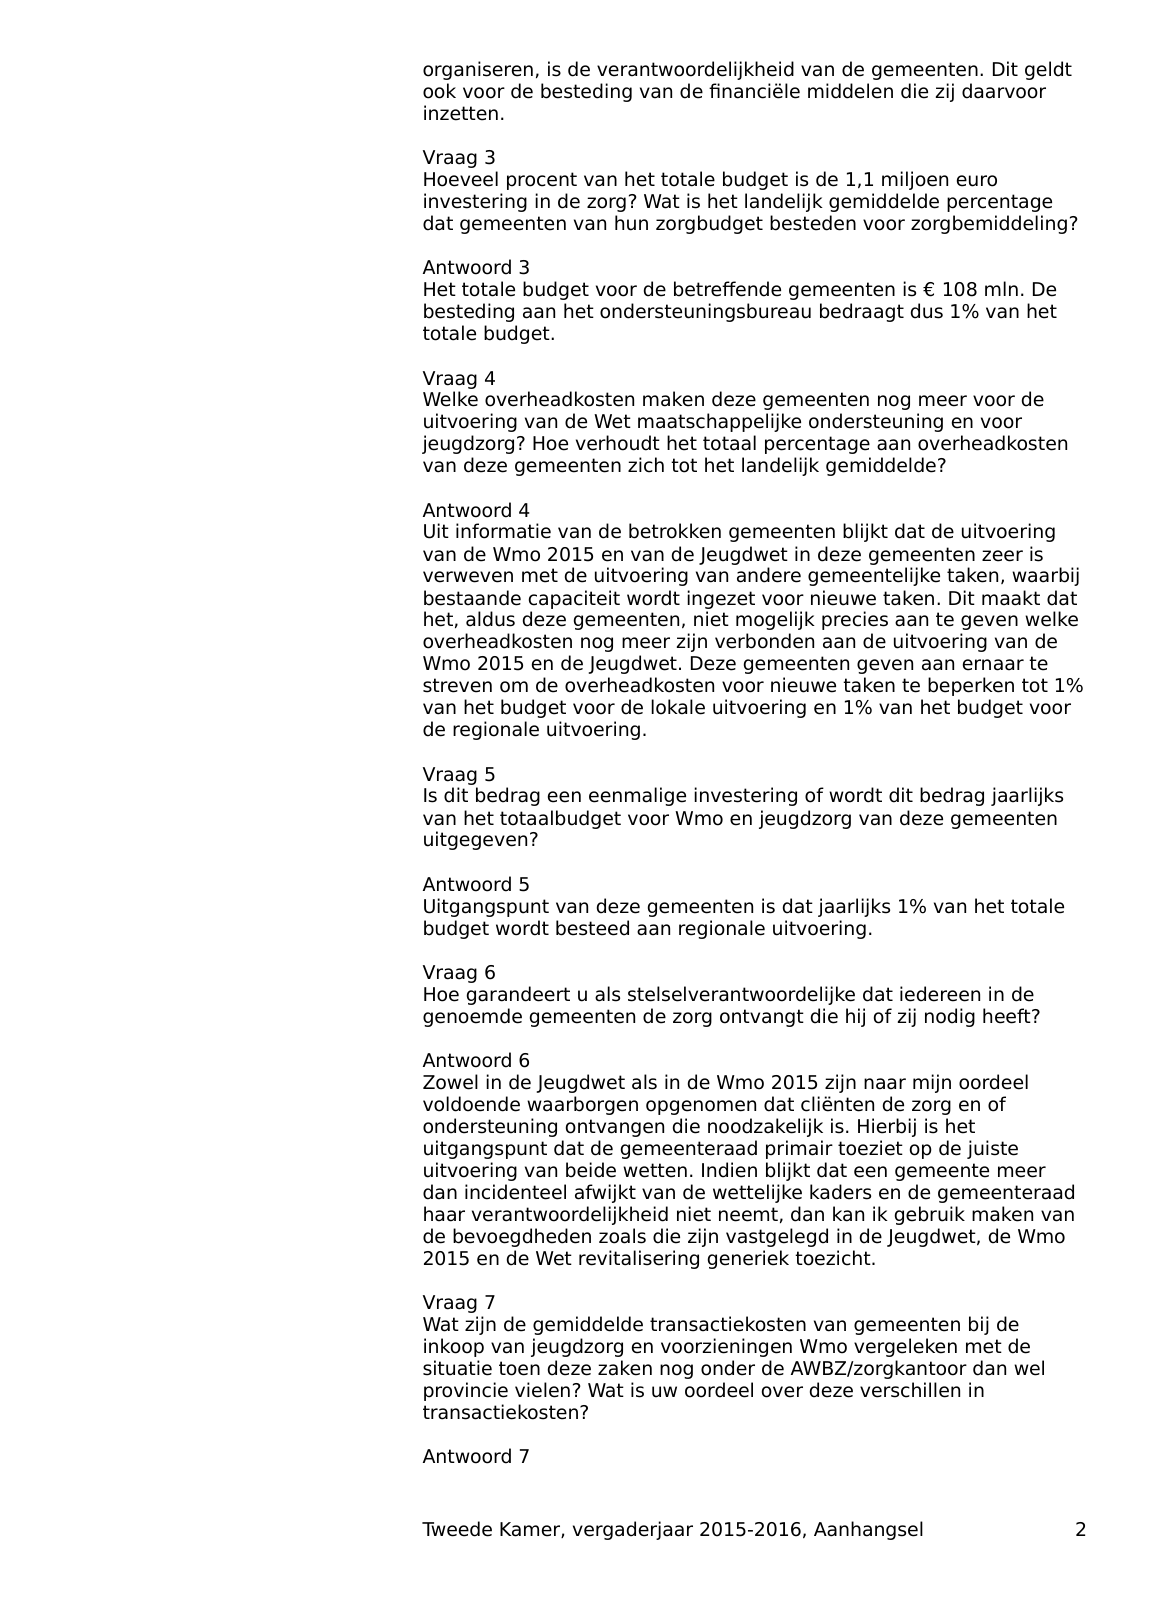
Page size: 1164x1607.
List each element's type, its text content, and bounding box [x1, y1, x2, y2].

text Vraag 7 [422, 1292, 1087, 1314]
text Welke overheadkosten maken deze gemeenten nog meer voor de uitvoering van de Wet maatschappelijke ondersteuning en voor jeugdzorg? Hoe verhoudt het totaal percentage aan overheadkosten van deze gemeenten zich tot het landelijk gemiddelde? [422, 389, 1087, 477]
text organiseren, is de verantwoordelijkheid van de gemeenten. Dit geldt ook voor de besteding van de financiële middelen die zij daarvoor inzetten. [422, 59, 1087, 125]
text Hoe garandeert u als stelselverantwoordelijke dat iedereen in de genoemde gemeenten de zorg ontvangt die hij of zij nodig heeft? [422, 984, 1087, 1028]
text Vraag 6 [422, 962, 1087, 984]
text Uitgangspunt van deze gemeenten is dat jaarlijks 1% van het totale budget wordt besteed aan regionale uitvoering. [422, 896, 1087, 939]
text Het totale budget voor de betreffende gemeenten is € 108 mln. De besteding aan het ondersteuningsbureau bedraagt dus 1% van het totale budget. [422, 279, 1087, 345]
text Antwoord 7 [422, 1446, 1087, 1468]
text Is dit bedrag een eenmalige investering of wordt dit bedrag jaarlijks van het totaalbudget voor Wmo en jeugdzorg van deze gemeenten uitgegeven? [422, 785, 1087, 851]
text Antwoord 6 [422, 1050, 1087, 1072]
text Zowel in de Jeugdwet als in de Wmo 2015 zijn naar mijn oordeel voldoende waarborgen opgenomen dat cliënten de zorg en of ondersteuning ontvangen die noodzakelijk is. Hierbij is het uitgangspunt dat de gemeenteraad primair toeziet op de juiste uitvoering van beide wetten. Indien blijkt dat een gemeente meer dan incidenteel afwijkt van de wettelijke kaders en de gemeenteraad haar verantwoordelijkheid niet neemt, dan kan ik gebruik maken van de bevoegdheden zoals die zijn vastgelegd in de Jeugdwet, de Wmo 2015 en de Wet revitalisering generiek toezicht. [422, 1072, 1087, 1269]
text Wat zijn de gemiddelde transactiekosten van gemeenten bij de inkoop van jeugdzorg en voorzieningen Wmo vergeleken met de situatie toen deze zaken nog onder de AWBZ/zorgkantoor dan wel provincie vielen? Wat is uw oordeel over deze verschillen in transactiekosten? [422, 1314, 1087, 1424]
text Antwoord 5 [422, 873, 1087, 896]
text Antwoord 4 [422, 499, 1087, 521]
text Uit informatie van de betrokken gemeenten blijkt dat de uitvoering van de Wmo 2015 en van de Jeugdwet in deze gemeenten zeer is verweven met de uitvoering van andere gemeentelijke taken, waarbij bestaande capaciteit wordt ingezet voor nieuwe taken. Dit maakt dat het, aldus deze gemeenten, niet mogelijk precies aan te geven welke overheadkosten nog meer zijn verbonden aan de uitvoering van de Wmo 2015 en de Jeugdwet. Deze gemeenten geven aan ernaar te streven om de overheadkosten voor nieuwe taken te beperken tot 1% van het budget voor de lokale uitvoering en 1% van het budget voor de regionale uitvoering. [422, 521, 1087, 741]
text Vraag 4 [422, 367, 1087, 389]
text Hoeveel procent van het totale budget is de 1,1 miljoen euro investering in de zorg? Wat is het landelijk gemiddelde percentage dat gemeenten van hun zorgbudget besteden voor zorgbemiddeling? [422, 169, 1087, 235]
text Vraag 5 [422, 763, 1087, 785]
text Vraag 3 [422, 147, 1087, 169]
text Antwoord 3 [422, 257, 1087, 279]
